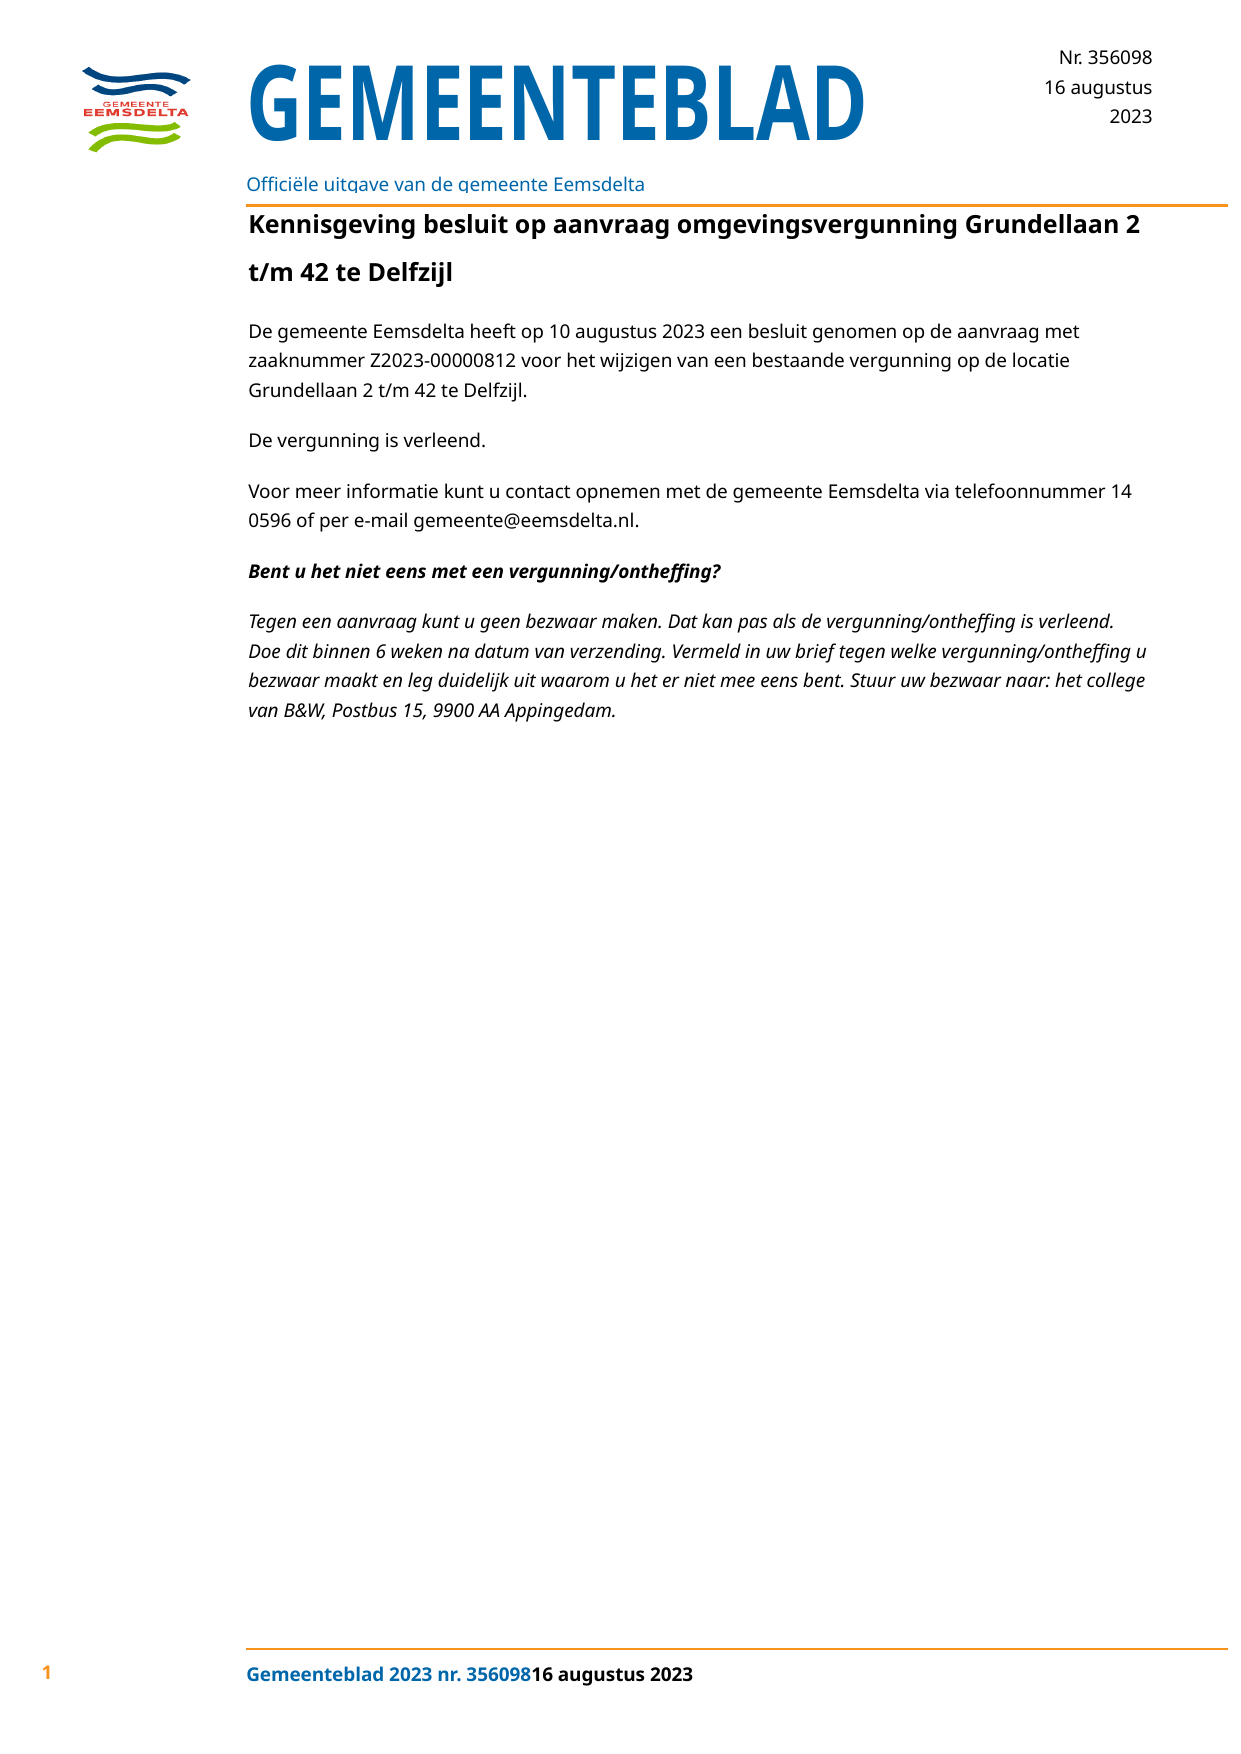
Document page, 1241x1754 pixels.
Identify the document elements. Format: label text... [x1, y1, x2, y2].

text Bent u het niet eens met een vergunning/ontheffing? [248, 558, 1152, 584]
text Kennisgeving besluit op aanvraag omgevingsvergunning Grundellaan 2 t/m 42 te Delfzijl [248, 207, 1152, 288]
picture [41, 47, 231, 172]
text Voor meer informatie kunt u contact opnemen met de gemeente Eemsdelta via telefoonnummer 14 0596 of per e-mail gemeente@eemsdelta.nl. [248, 478, 1152, 533]
text De vergunning is verleend. [248, 427, 1152, 453]
text De gemeente Eemsdelta heeft op 10 augustus 2023 een besluit genomen op de aanvraag met zaaknummer Z2023-00000812 voor het wijzigen van een bestaande vergunning op de locatie Grundellaan 2 t/m 42 te Delfzijl. [248, 318, 1152, 403]
text Tegen een aanvraag kunt u geen bezwaar maken. Dat kan pas als de vergunning/ontheffing is verleend. Doe dit binnen 6 weken na datum van verzending. Vermeld in uw brief tegen welke vergunning/ontheffing u bezwaar maakt en leg duidelijk uit waarom u het er niet mee eens bent. Stuur uw bezwaar naar: het college van B&W, Postbus 15, 9900 AA Appingedam. [248, 608, 1152, 723]
